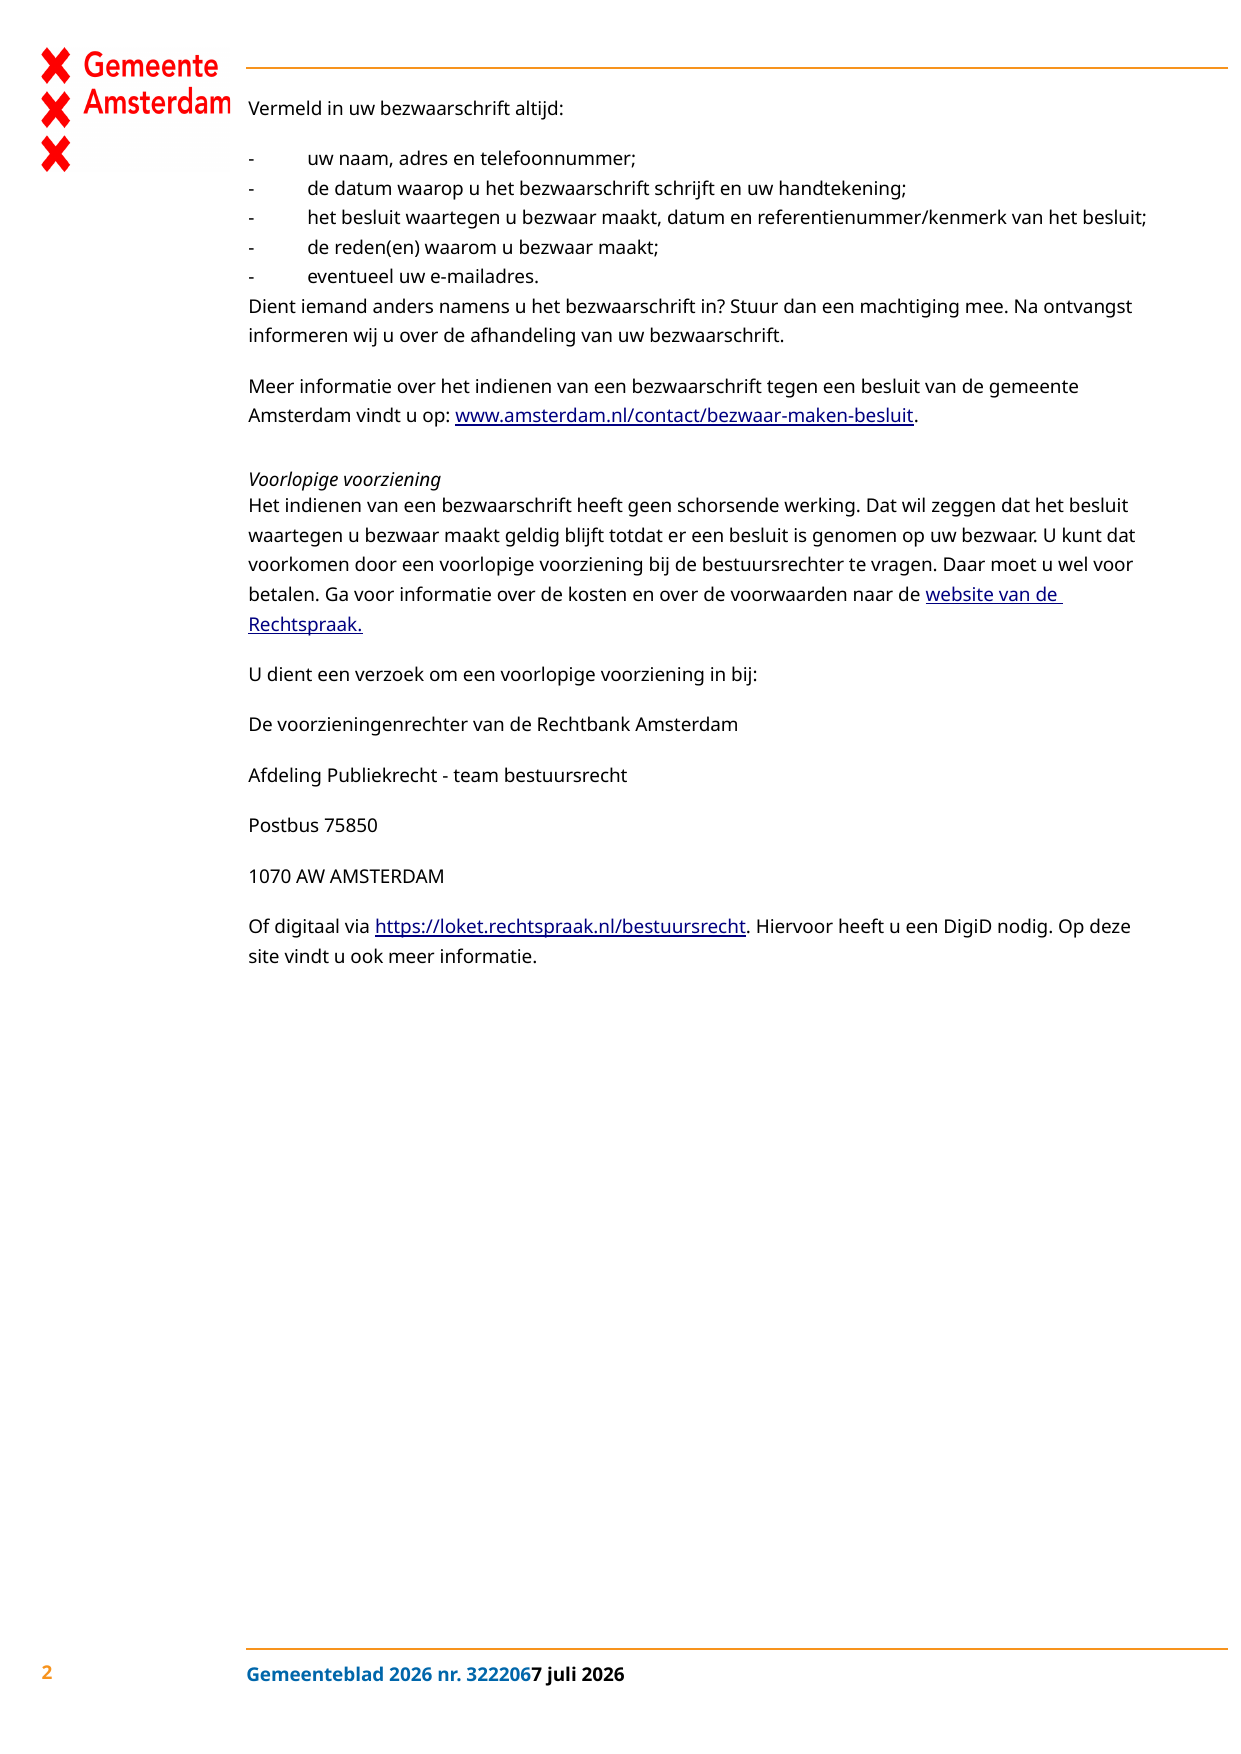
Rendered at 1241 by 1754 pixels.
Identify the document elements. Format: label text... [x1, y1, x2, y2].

text Voorlopige voorziening [248, 467, 1152, 492]
text 1070 AW AMSTERDAM [248, 863, 1152, 888]
text Afdeling Publiekrecht - team bestuursrecht [248, 762, 1152, 788]
list de reden(en) waarom u bezwaar maakt; [248, 234, 1152, 260]
text U dient een verzoek om een voorlopige voorziening in bij: [248, 661, 1152, 687]
text Vermeld in uw bezwaarschrift altijd: [248, 95, 1152, 121]
text Dient iemand anders namens u het bezwaarschrift in? Stuur dan een machtiging mee. Na ontvangst informeren wij u over de afhandeling van uw bezwaarschrift. [248, 293, 1152, 348]
list het besluit waartegen u bezwaar maakt, datum en referentienummer/kenmerk van het besluit; [248, 204, 1152, 230]
text Of digitaal via https://loket.rechtspraak.nl/bestuursrecht. Hiervoor heeft u een DigiD nodig. Op deze site vindt u ook meer informatie. [248, 913, 1152, 968]
text Meer informatie over het indienen van een bezwaarschrift tegen een besluit van de gemeente Amsterdam vindt u op: www.amsterdam.nl/contact/bezwaar-maken-besluit. [248, 373, 1152, 428]
text Het indienen van een bezwaarschrift heeft geen schorsende werking. Dat wil zeggen dat het besluit waartegen u bezwaar maakt geldig blijft totdat er een besluit is genomen op uw bezwaar. U kunt dat voorkomen door een voorlopige voorziening bij de bestuursrechter te vragen. Daar moet u wel voor betalen. Ga voor informatie over de kosten en over de voorwaarden naar de website van de Rechtspraak. [248, 492, 1152, 636]
list uw naam, adres en telefoonnummer; [248, 145, 1152, 171]
picture [41, 47, 231, 172]
text Postbus 75850 [248, 812, 1152, 838]
list de datum waarop u het bezwaarschrift schrijft en uw handtekening; [248, 175, 1152, 201]
list eventueel uw e-mailadres. [248, 263, 1152, 289]
text De voorzieningenrechter van de Rechtbank Amsterdam [248, 712, 1152, 737]
